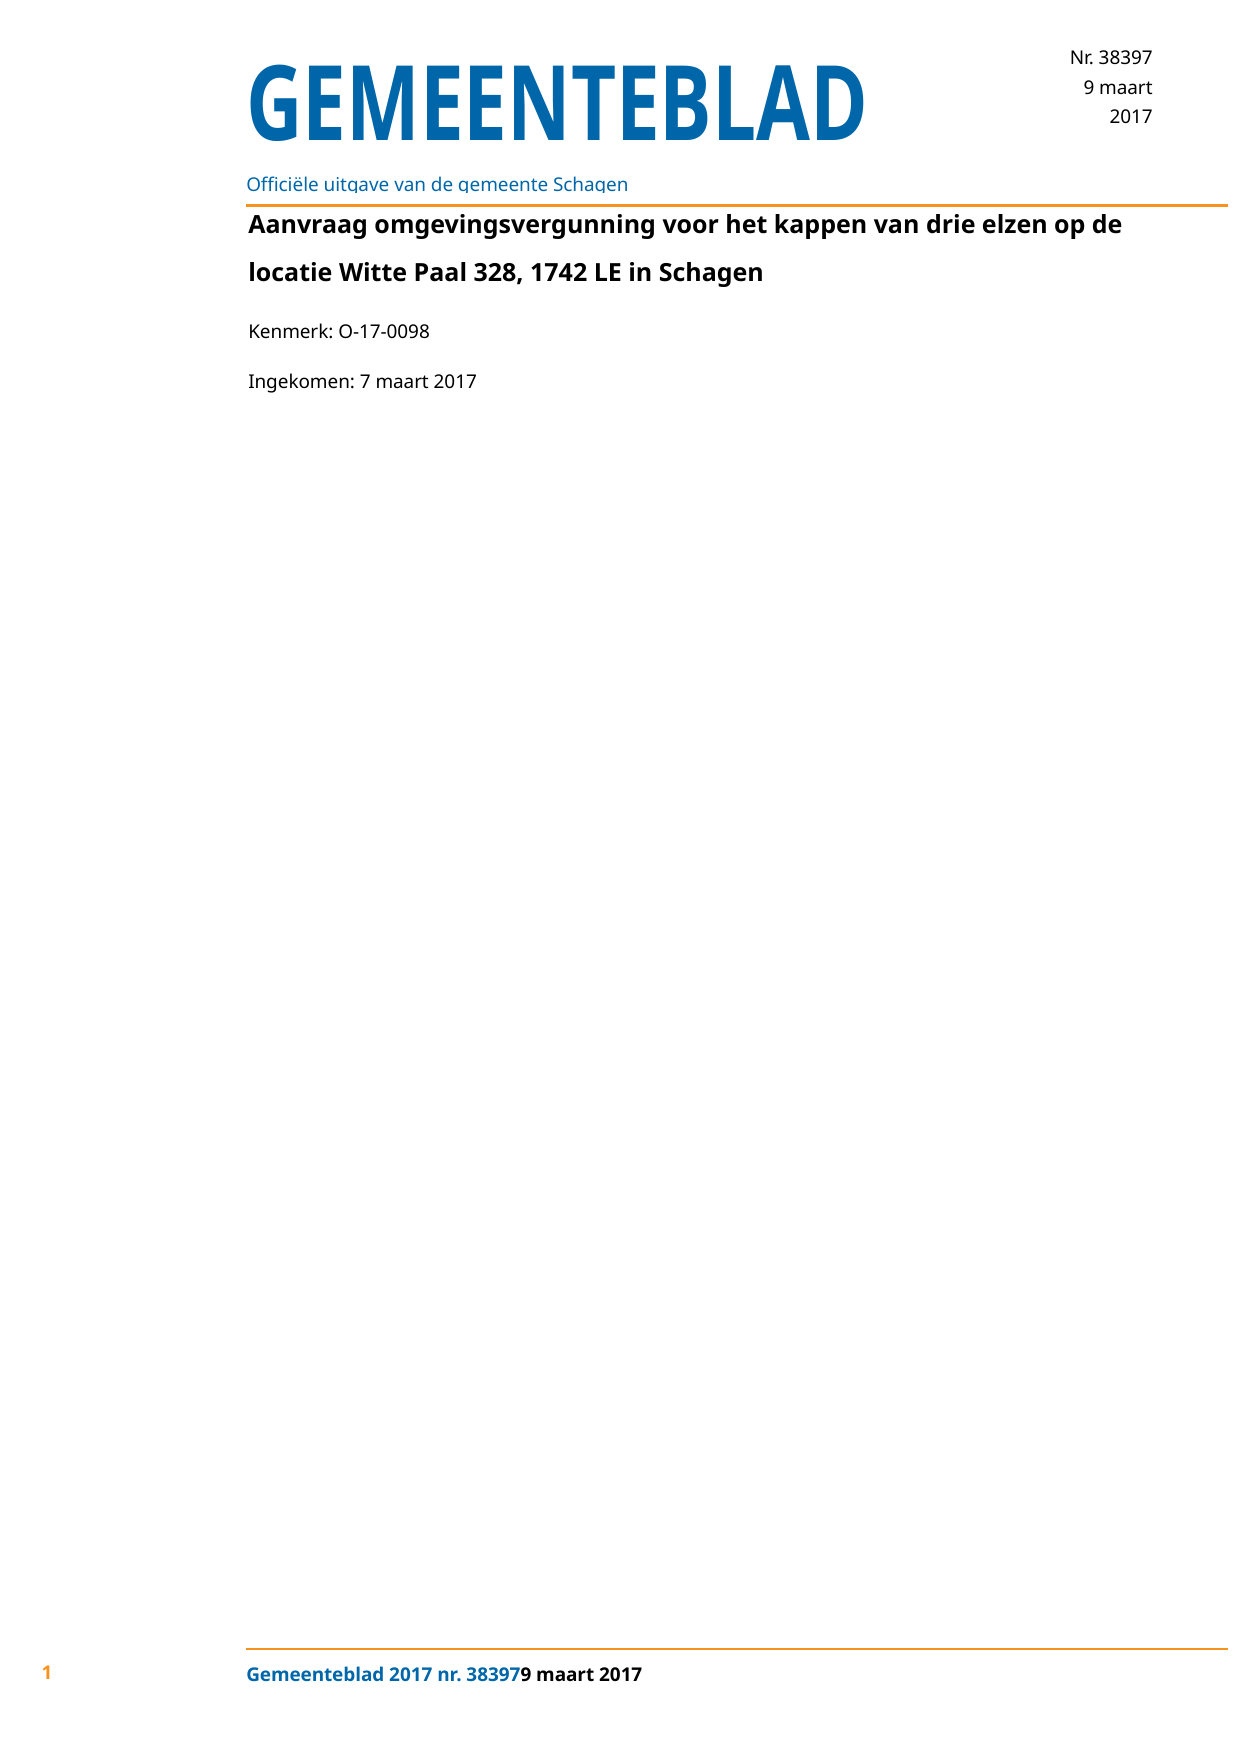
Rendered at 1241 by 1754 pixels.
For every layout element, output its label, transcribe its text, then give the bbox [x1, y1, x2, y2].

text Kenmerk: O-17-0098 [248, 318, 1152, 344]
picture [41, 47, 231, 172]
text Aanvraag omgevingsvergunning voor het kappen van drie elzen op de locatie Witte Paal 328, 1742 LE in Schagen [248, 207, 1152, 288]
text Ingekomen: 7 maart 2017 [248, 368, 1152, 394]
